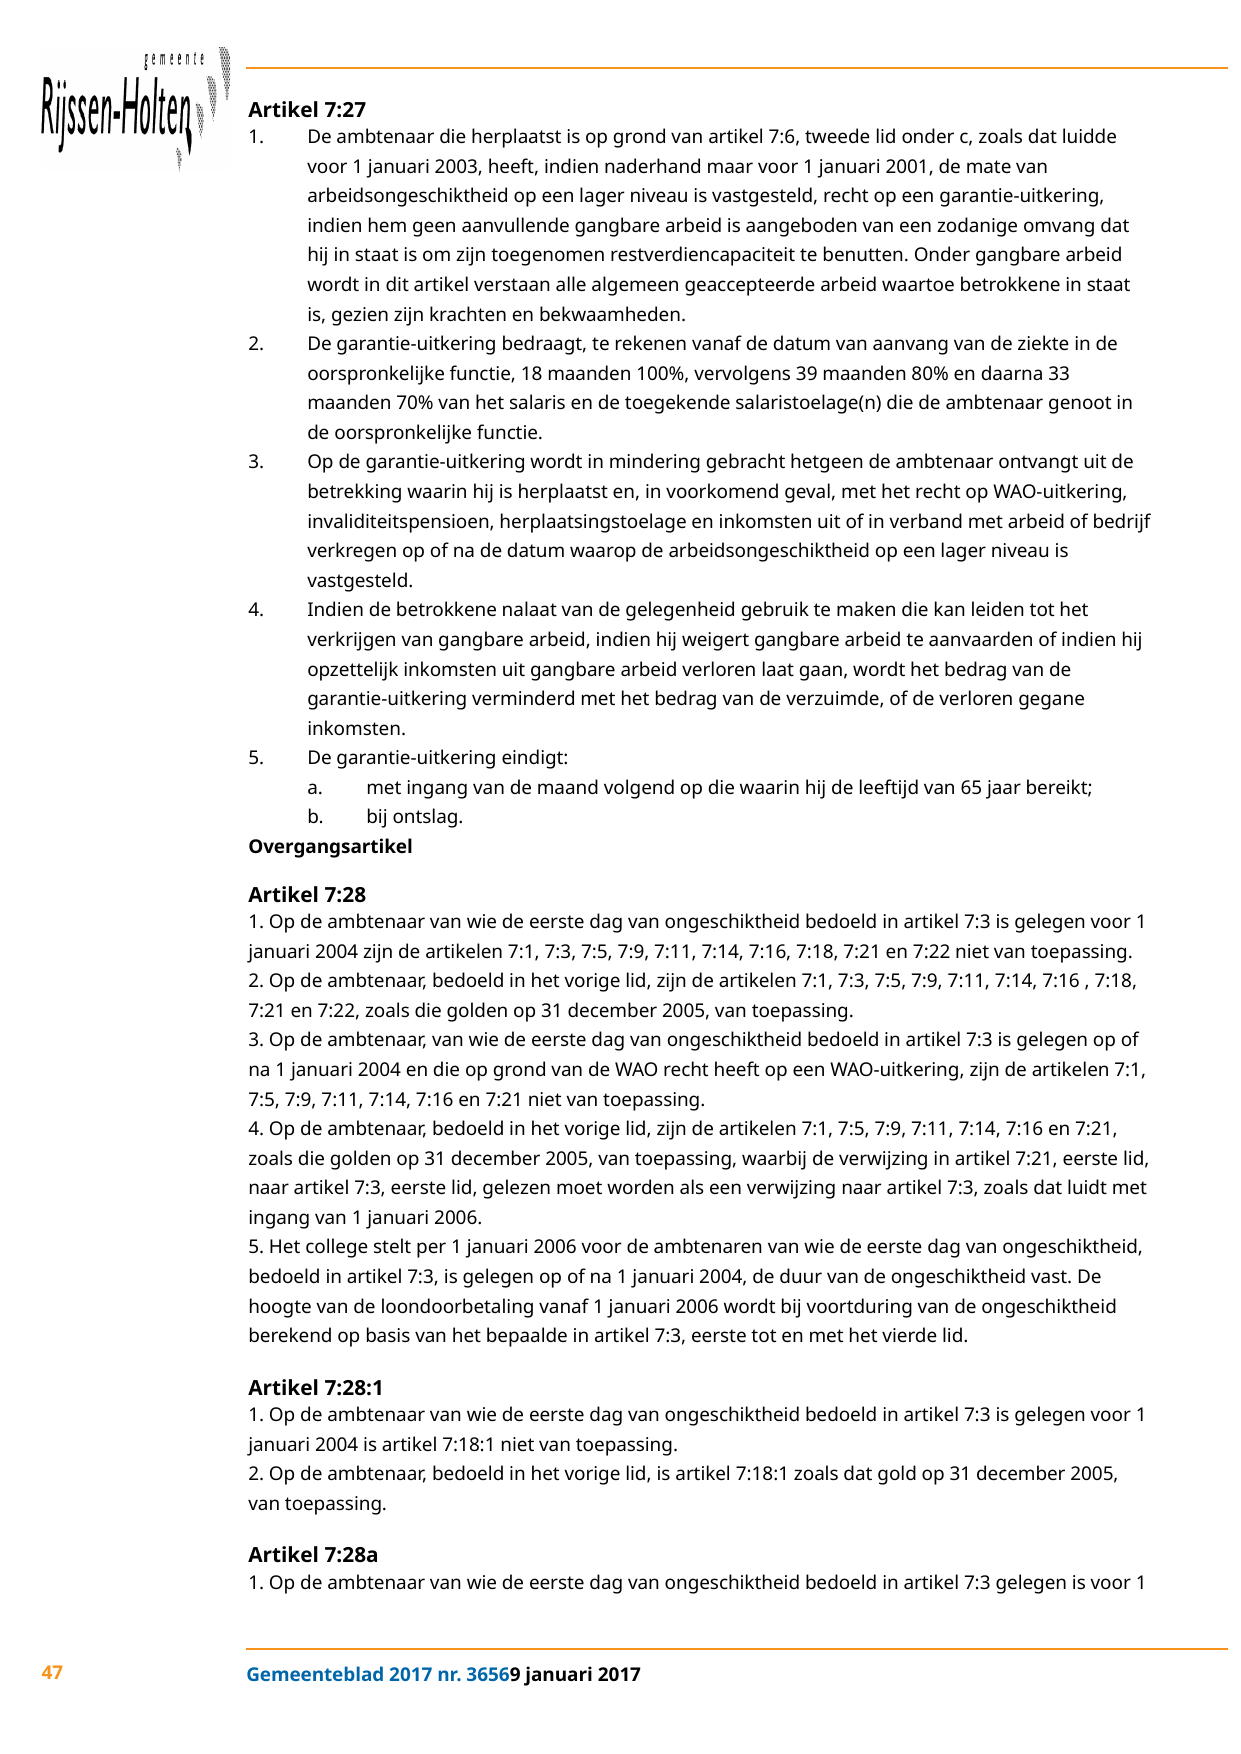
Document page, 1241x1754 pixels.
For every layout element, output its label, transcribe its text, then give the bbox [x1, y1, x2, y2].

list De garantie-uitkering eindigt: [248, 744, 1152, 770]
text Artikel 7:27 [248, 95, 1152, 123]
list Indien de betrokkene nalaat van de gelegenheid gebruik te maken die kan leiden tot het verkrijgen van gangbare arbeid, indien hij weigert gangbare arbeid te aanvaarden of indien hij opzettelijk inkomsten uit gangbare arbeid verloren laat gaan, wordt het bedrag van de garantie-uitkering verminderd met het bedrag van de verzuimde, of de verloren gegane inkomsten. [248, 597, 1152, 741]
text 1. Op de ambtenaar van wie de eerste dag van ongeschiktheid bedoeld in artikel 7:3 is gelegen voor 1 januari 2004 is artikel 7:18:1 niet van toepassing. [248, 1401, 1152, 1457]
list met ingang van de maand volgend op die waarin hij de leeftijd van 65 jaar bereikt; [307, 774, 1152, 800]
text 2. Op de ambtenaar, bedoeld in het vorige lid, zijn de artikelen 7:1, 7:3, 7:5, 7:9, 7:11, 7:14, 7:16 , 7:18, 7:21 en 7:22, zoals die golden op 31 december 2005, van toepassing. [248, 967, 1152, 1023]
text 3. Op de ambtenaar, van wie de eerste dag van ongeschiktheid bedoeld in artikel 7:3 is gelegen op of na 1 januari 2004 en die op grond van de WAO recht heeft op een WAO-uitkering, zijn de artikelen 7:1, 7:5, 7:9, 7:11, 7:14, 7:16 en 7:21 niet van toepassing. [248, 1027, 1152, 1111]
text 1. Op de ambtenaar van wie de eerste dag van ongeschiktheid bedoeld in artikel 7:3 is gelegen voor 1 januari 2004 zijn de artikelen 7:1, 7:3, 7:5, 7:9, 7:11, 7:14, 7:16, 7:18, 7:21 en 7:22 niet van toepassing. [248, 908, 1152, 963]
text 1. Op de ambtenaar van wie de eerste dag van ongeschiktheid bedoeld in artikel 7:3 gelegen is voor 1 [248, 1569, 1152, 1594]
list De ambtenaar die herplaatst is op grond van artikel 7:6, tweede lid onder c, zoals dat luidde voor 1 januari 2003, heeft, indien naderhand maar voor 1 januari 2001, de mate van arbeidsongeschiktheid op een lager niveau is vastgesteld, recht op een garantie-uitkering, indien hem geen aanvullende gangbare arbeid is aangeboden van een zodanige omvang dat hij in staat is om zijn toegenomen restverdiencapaciteit te benutten. Onder gangbare arbeid wordt in dit artikel verstaan alle algemeen geaccepteerde arbeid waartoe betrokkene in staat is, gezien zijn krachten en bekwaamheden. [248, 123, 1152, 326]
text Artikel 7:28 [248, 880, 1152, 908]
list Op de garantie-uitkering wordt in mindering gebracht hetgeen de ambtenaar ontvangt uit de betrekking waarin hij is herplaatst en, in voorkomend geval, met het recht op WAO-uitkering, invaliditeitspensioen, herplaatsingstoelage en inkomsten uit of in verband met arbeid of bedrijf verkregen op of na de datum waarop de arbeidsongeschiktheid op een lager niveau is vastgesteld. [248, 449, 1152, 593]
list De garantie-uitkering bedraagt, te rekenen vanaf de datum van aanvang van de ziekte in de oorspronkelijke functie, 18 maanden 100%, vervolgens 39 maanden 80% en daarna 33 maanden 70% van het salaris en de toegekende salaristoelage(n) die de ambtenaar genoot in de oorspronkelijke functie. [248, 330, 1152, 445]
text 2. Op de ambtenaar, bedoeld in het vorige lid, is artikel 7:18:1 zoals dat gold op 31 december 2005, van toepassing. [248, 1460, 1152, 1516]
text 5. Het college stelt per 1 januari 2006 voor de ambtenaren van wie de eerste dag van ongeschiktheid, bedoeld in artikel 7:3, is gelegen op of na 1 januari 2004, de duur van de ongeschiktheid vast. De hoogte van de loondoorbetaling vanaf 1 januari 2006 wordt bij voortduring van de ongeschiktheid berekend op basis van het bepaalde in artikel 7:3, eerste tot en met het vierde lid. [248, 1234, 1152, 1348]
text 4. Op de ambtenaar, bedoeld in het vorige lid, zijn de artikelen 7:1, 7:5, 7:9, 7:11, 7:14, 7:16 en 7:21, zoals die golden op 31 december 2005, van toepassing, waarbij de verwijzing in artikel 7:21, eerste lid, naar artikel 7:3, eerste lid, gelezen moet worden als een verwijzing naar artikel 7:3, zoals dat luidt met ingang van 1 januari 2006. [248, 1115, 1152, 1230]
text Artikel 7:28:1 [248, 1373, 1152, 1401]
picture [41, 47, 231, 172]
text Overgangsartikel [248, 833, 1152, 859]
text Artikel 7:28a [248, 1540, 1152, 1569]
list bij ontslag. [307, 804, 1152, 829]
